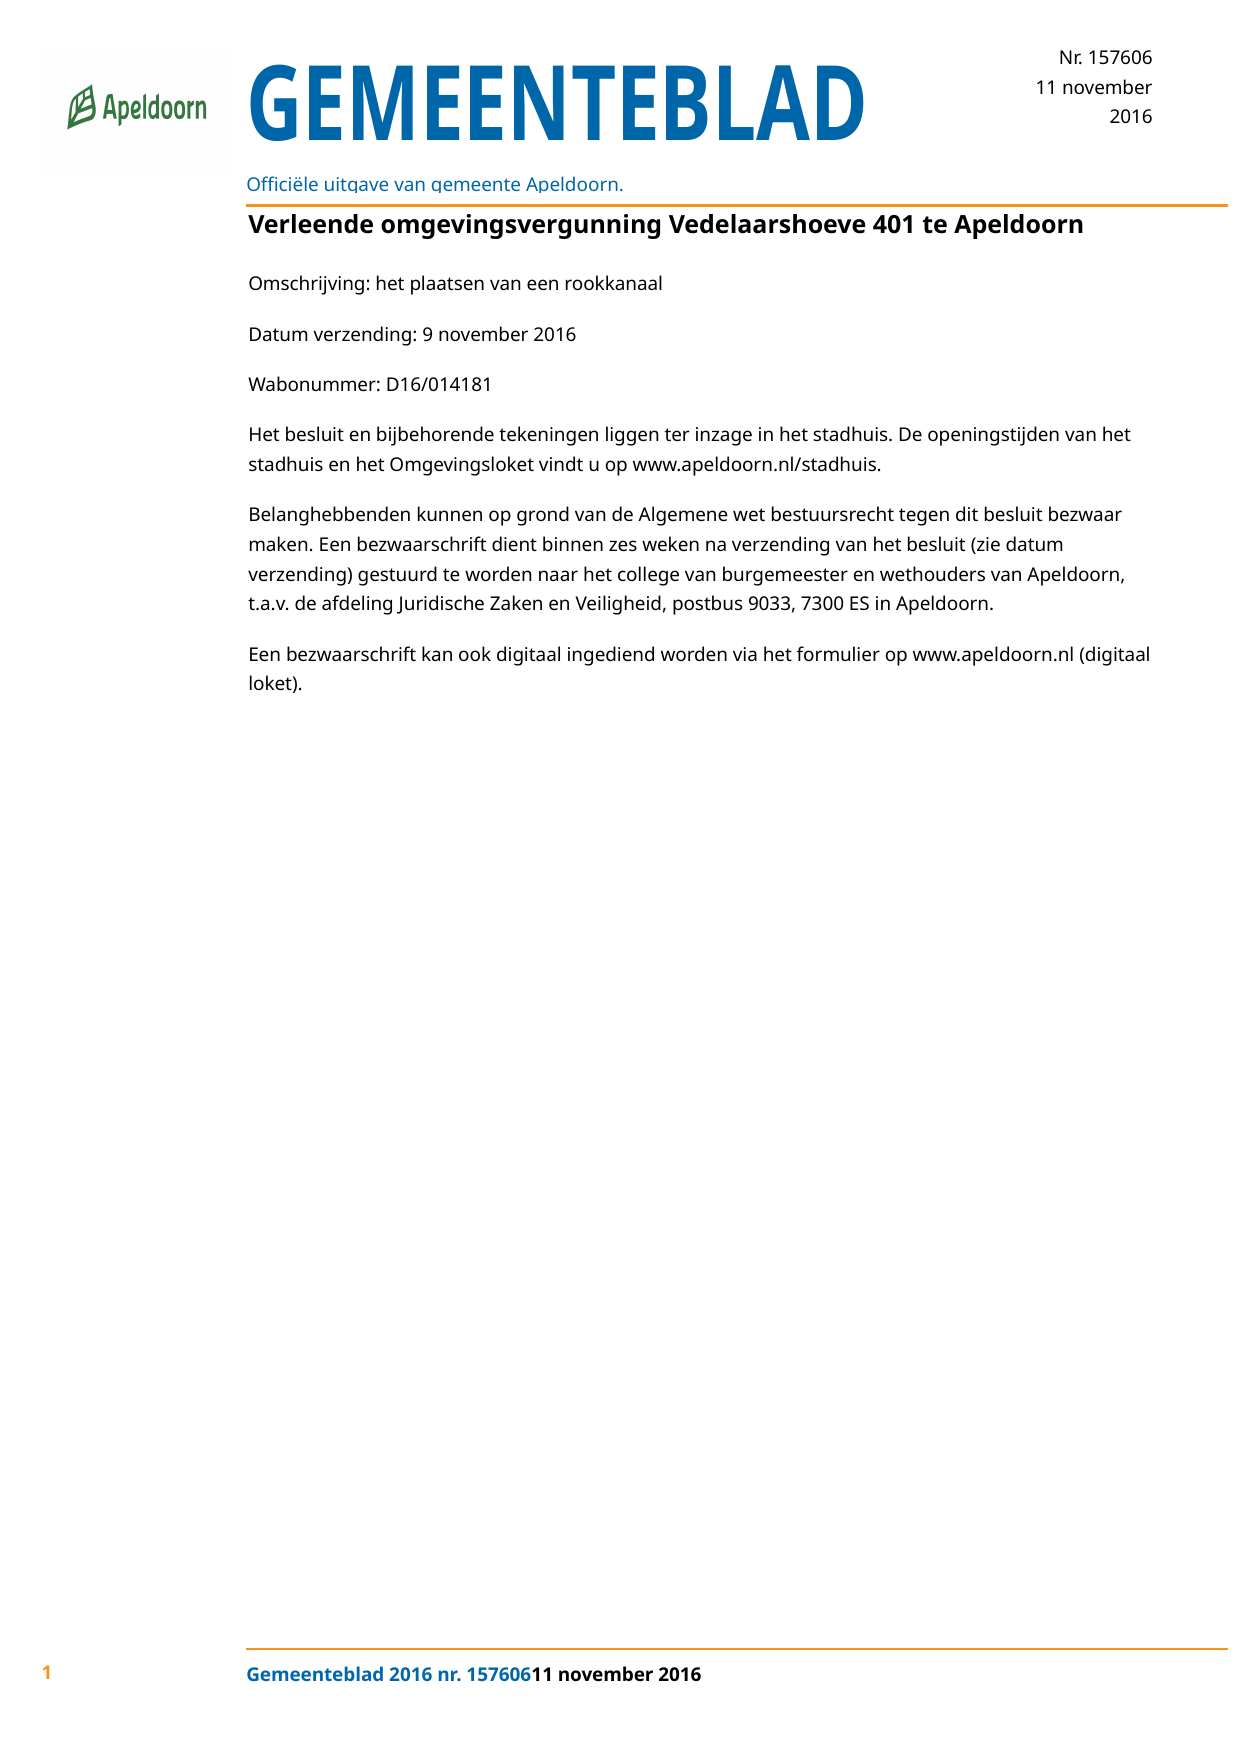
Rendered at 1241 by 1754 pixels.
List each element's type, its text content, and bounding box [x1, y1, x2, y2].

text Omschrijving: het plaatsen van een rookkanaal [248, 270, 1152, 296]
text Wabonummer: D16/014181 [248, 371, 1152, 397]
text Het besluit en bijbehorende tekeningen liggen ter inzage in het stadhuis. De openingstijden van het stadhuis en het Omgevingsloket vindt u op www.apeldoorn.nl/stadhuis. [248, 422, 1152, 477]
text Verleende omgevingsvergunning Vedelaarshoeve 401 te Apeldoorn [248, 207, 1152, 241]
text Een bezwaarschrift kan ook digitaal ingediend worden via het formulier op www.apeldoorn.nl (digitaal loket). [248, 641, 1152, 696]
picture [41, 47, 231, 172]
text Belanghebbenden kunnen op grond van de Algemene wet bestuursrecht tegen dit besluit bezwaar maken. Een bezwaarschrift dient binnen zes weken na verzending van het besluit (zie datum verzending) gestuurd te worden naar het college van burgemeester en wethouders van Apeldoorn, t.a.v. de afdeling Juridische Zaken en Veiligheid, postbus 9033, 7300 ES in Apeldoorn. [248, 502, 1152, 616]
text Datum verzending: 9 november 2016 [248, 321, 1152, 346]
